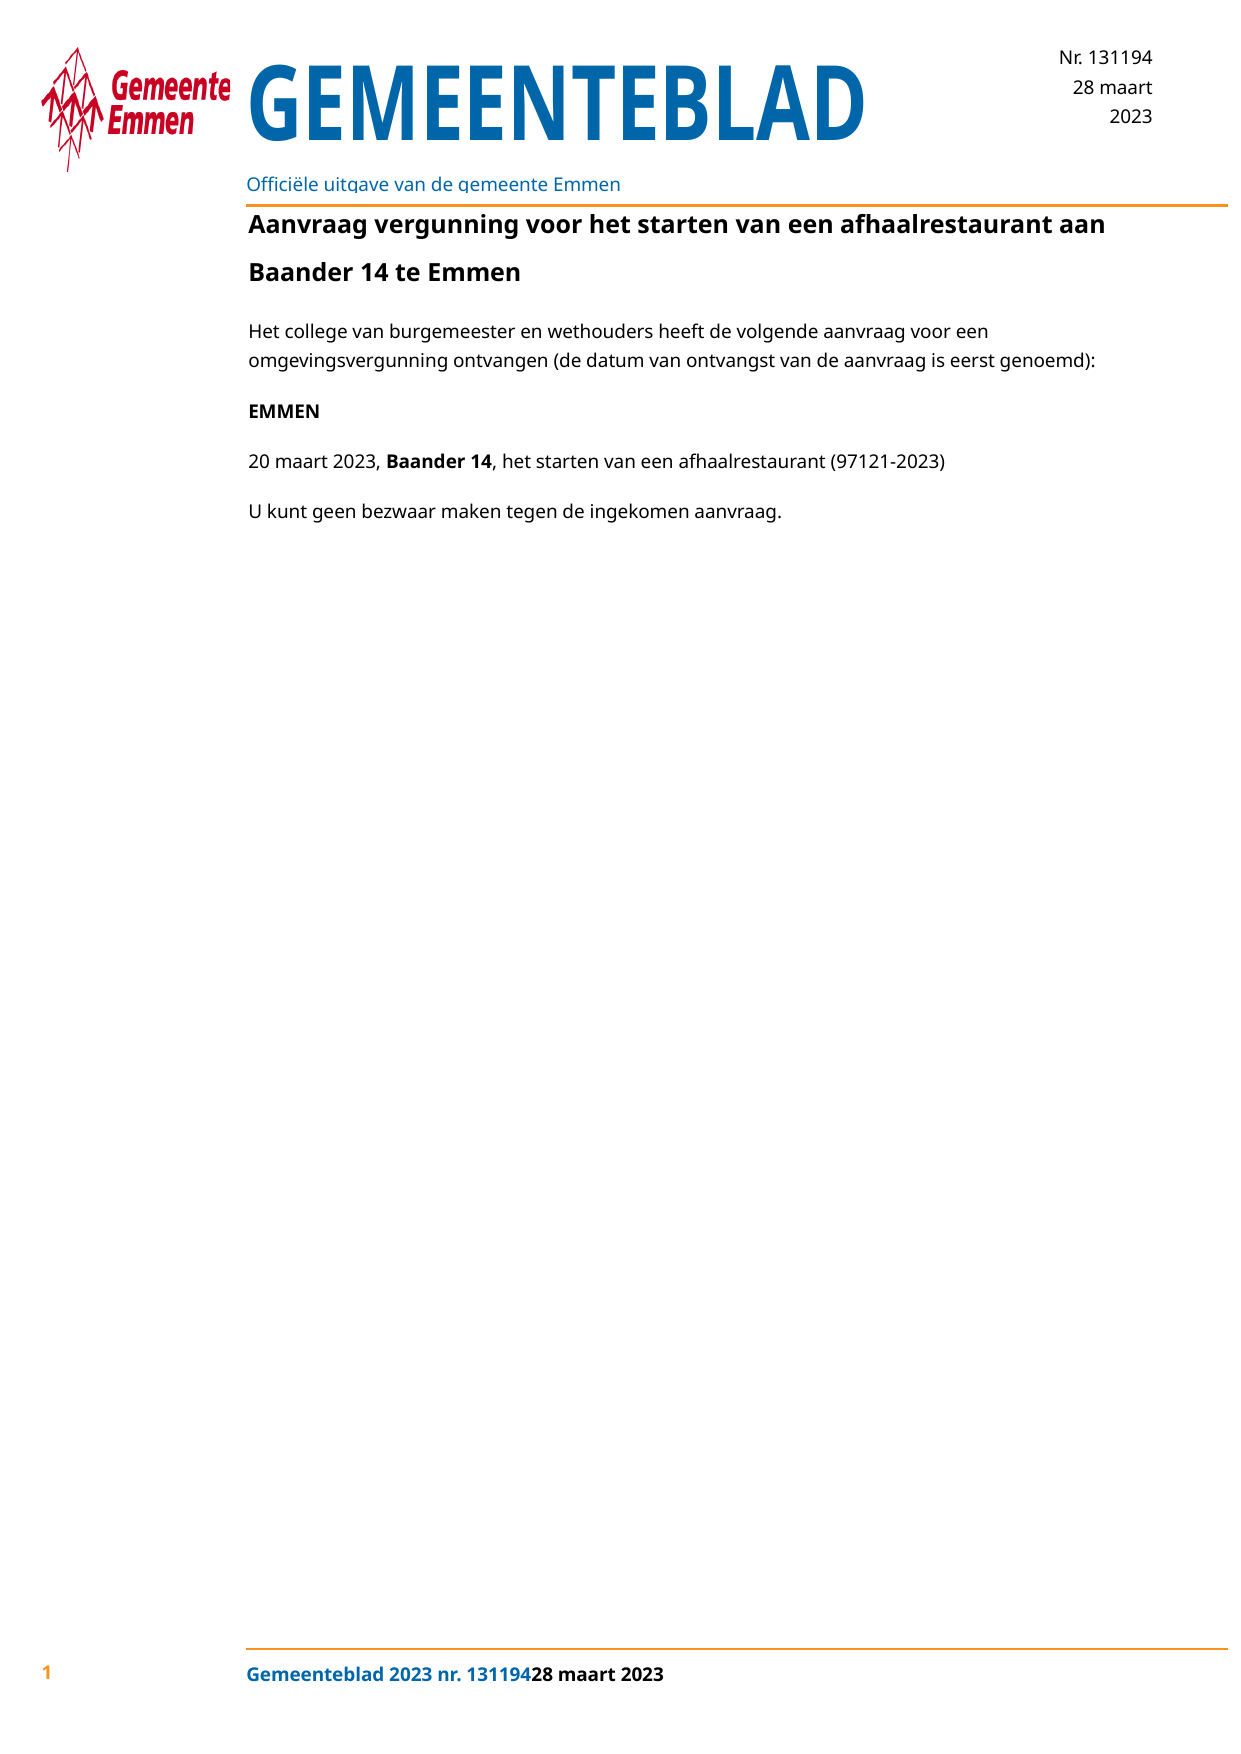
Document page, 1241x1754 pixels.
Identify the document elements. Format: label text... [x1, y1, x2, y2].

text EMMEN [248, 398, 1152, 424]
text Aanvraag vergunning voor het starten van een afhaalrestaurant aan Baander 14 te Emmen [248, 207, 1152, 288]
text U kunt geen bezwaar maken tegen de ingekomen aanvraag. [248, 499, 1152, 524]
text 20 maart 2023, Baander 14, het starten van een afhaalrestaurant (97121-2023) [248, 448, 1152, 474]
picture [41, 47, 231, 172]
text Het college van burgemeester en wethouders heeft de volgende aanvraag voor een omgevingsvergunning ontvangen (de datum van ontvangst van de aanvraag is eerst genoemd): [248, 318, 1152, 373]
